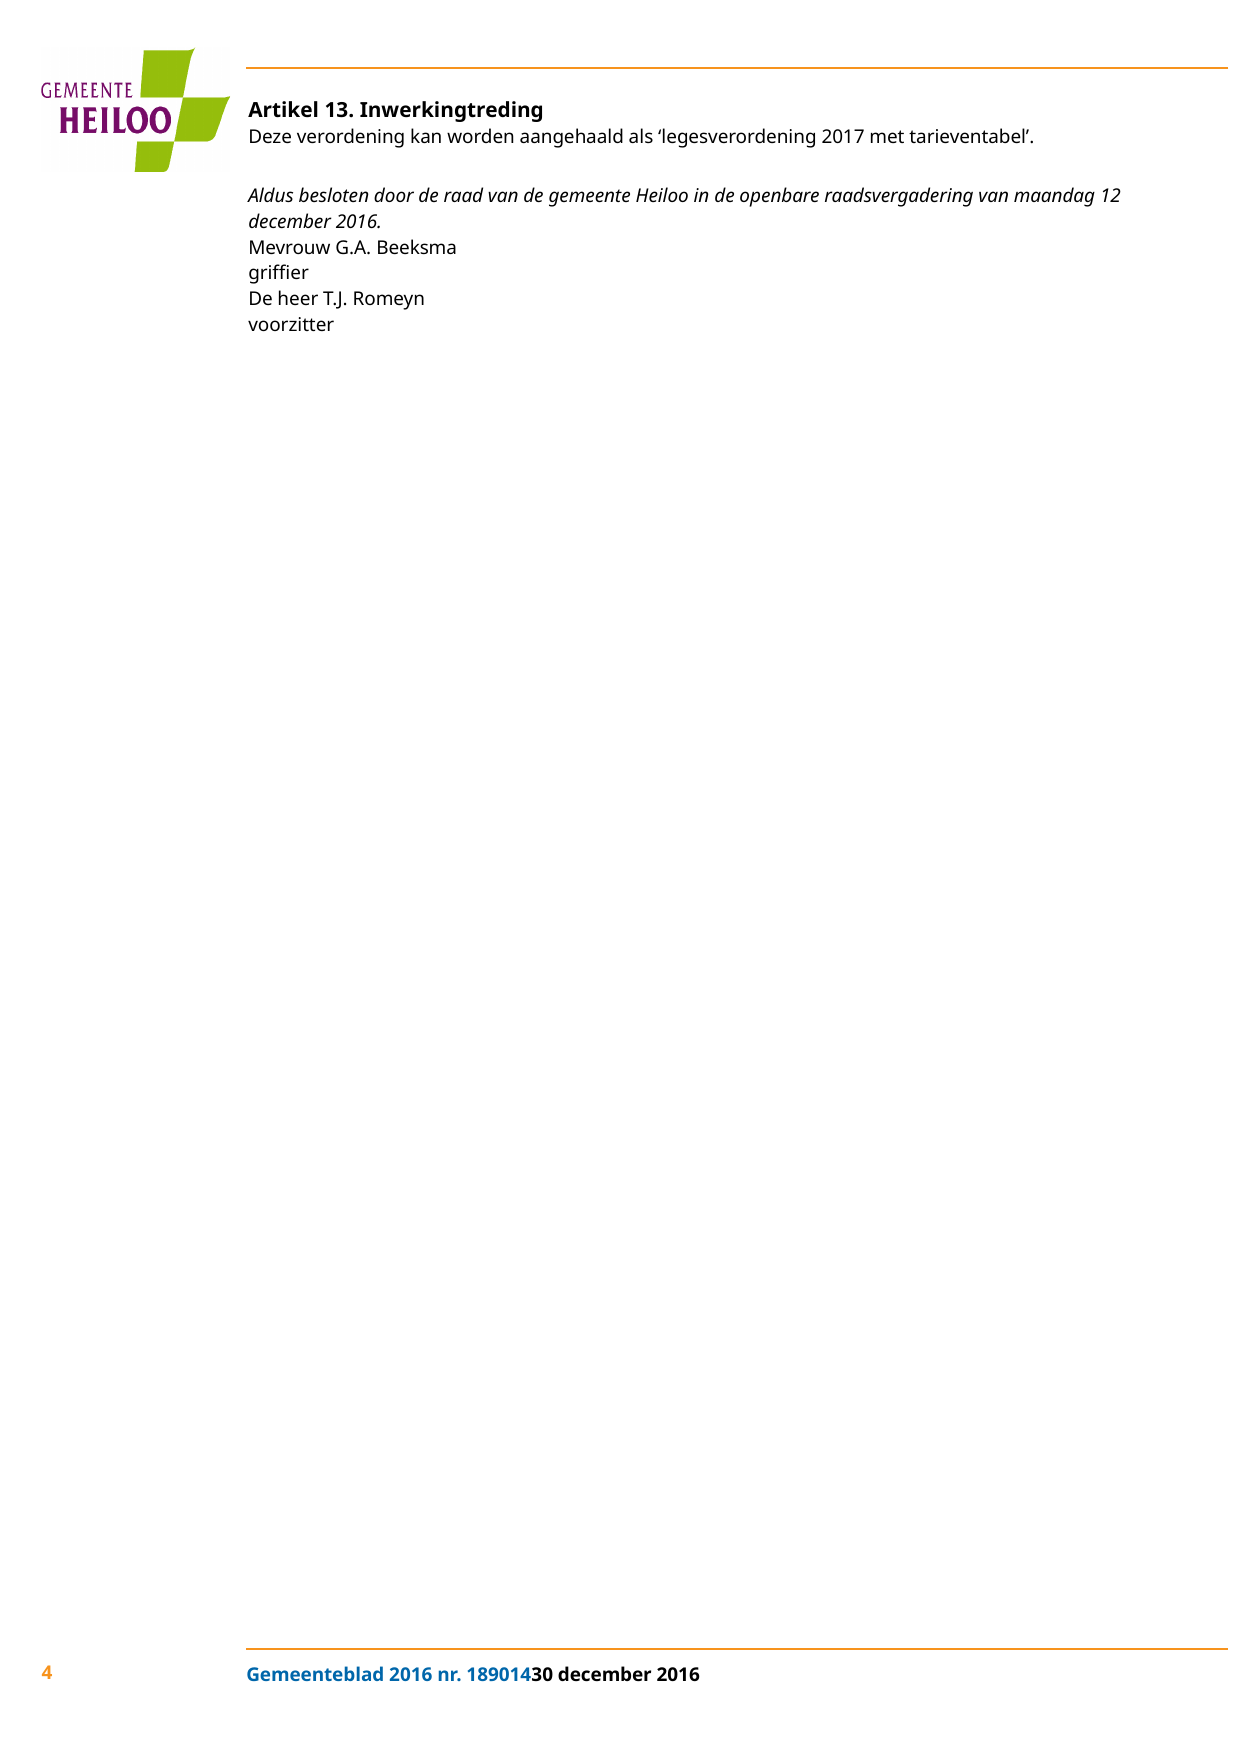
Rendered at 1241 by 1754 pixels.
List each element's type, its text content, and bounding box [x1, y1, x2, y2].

text griffier [248, 259, 1152, 285]
text Deze verordening kan worden aangehaald als ‘legesverordening 2017 met tarieventabel’. [248, 123, 1152, 149]
text Artikel 13. Inwerkingtreding [248, 95, 1152, 123]
picture [41, 47, 231, 172]
text voorzitter [248, 311, 1152, 337]
text De heer T.J. Romeyn [248, 285, 1152, 311]
text Mevrouw G.A. Beeksma [248, 234, 1152, 259]
text Aldus besloten door de raad van de gemeente Heiloo in de openbare raadsvergadering van maandag 12 december 2016. [248, 182, 1152, 234]
